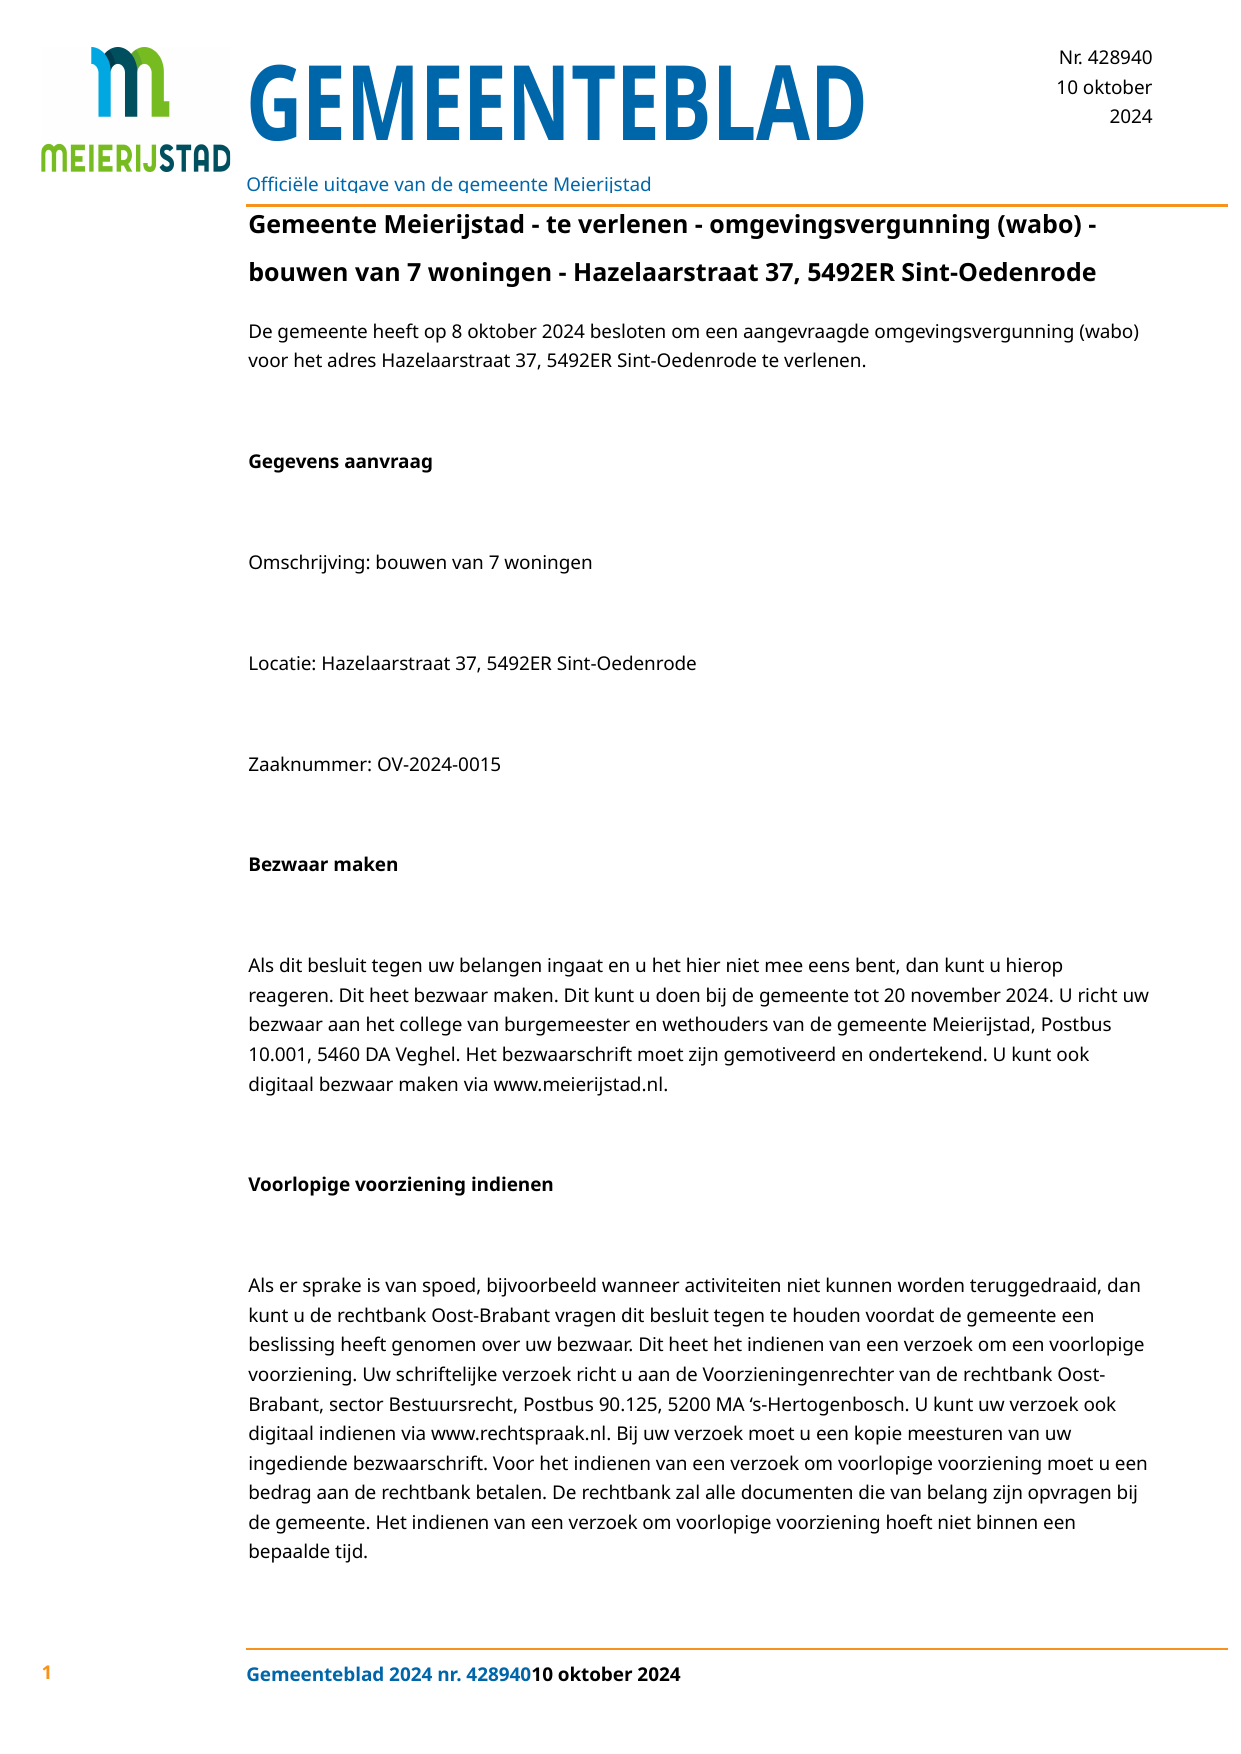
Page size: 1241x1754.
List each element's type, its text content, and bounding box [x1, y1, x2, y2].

picture [41, 47, 231, 172]
text Locatie: Hazelaarstraat 37, 5492ER Sint-Oedenrode [248, 650, 1152, 676]
text Zaaknummer: OV-2024-0015 [248, 751, 1152, 777]
text Gegevens aanvraag [248, 448, 1152, 474]
text Voorlopige voorziening indienen [248, 1172, 1152, 1197]
text Bezwaar maken [248, 852, 1152, 877]
text De gemeente heeft op 8 oktober 2024 besloten om een aangevraagde omgevingsvergunning (wabo) voor het adres Hazelaarstraat 37, 5492ER Sint-Oedenrode te verlenen. [248, 318, 1152, 373]
text Als er sprake is van spoed, bijvoorbeeld wanneer activiteiten niet kunnen worden teruggedraaid, dan kunt u de rechtbank Oost-Brabant vragen dit besluit tegen te houden voordat de gemeente een beslissing heeft genomen over uw bezwaar. Dit heet het indienen van een verzoek om een voorlopige voorziening. Uw schriftelijke verzoek richt u aan de Voorzieningenrechter van de rechtbank Oost-Brabant, sector Bestuursrecht, Postbus 90.125, 5200 MA ‘s-Hertogenbosch. U kunt uw verzoek ook digitaal indienen via www.rechtspraak.nl. Bij uw verzoek moet u een kopie meesturen van uw ingediende bezwaarschrift. Voor het indienen van een verzoek om voorlopige voorziening moet u een bedrag aan de rechtbank betalen. De rechtbank zal alle documenten die van belang zijn opvragen bij de gemeente. Het indienen van een verzoek om voorlopige voorziening hoeft niet binnen een bepaalde tijd. [248, 1272, 1152, 1564]
text Omschrijving: bouwen van 7 woningen [248, 549, 1152, 575]
text Als dit besluit tegen uw belangen ingaat en u het hier niet mee eens bent, dan kunt u hierop reageren. Dit heet bezwaar maken. Dit kunt u doen bij de gemeente tot 20 november 2024. U richt uw bezwaar aan het college van burgemeester en wethouders van de gemeente Meierijstad, Postbus 10.001, 5460 DA Veghel. Het bezwaarschrift moet zijn gemotiveerd en ondertekend. U kunt ook digitaal bezwaar maken via www.meierijstad.nl. [248, 952, 1152, 1097]
text Gemeente Meierijstad - te verlenen - omgevingsvergunning (wabo) - bouwen van 7 woningen - Hazelaarstraat 37, 5492ER Sint-Oedenrode [248, 207, 1152, 288]
